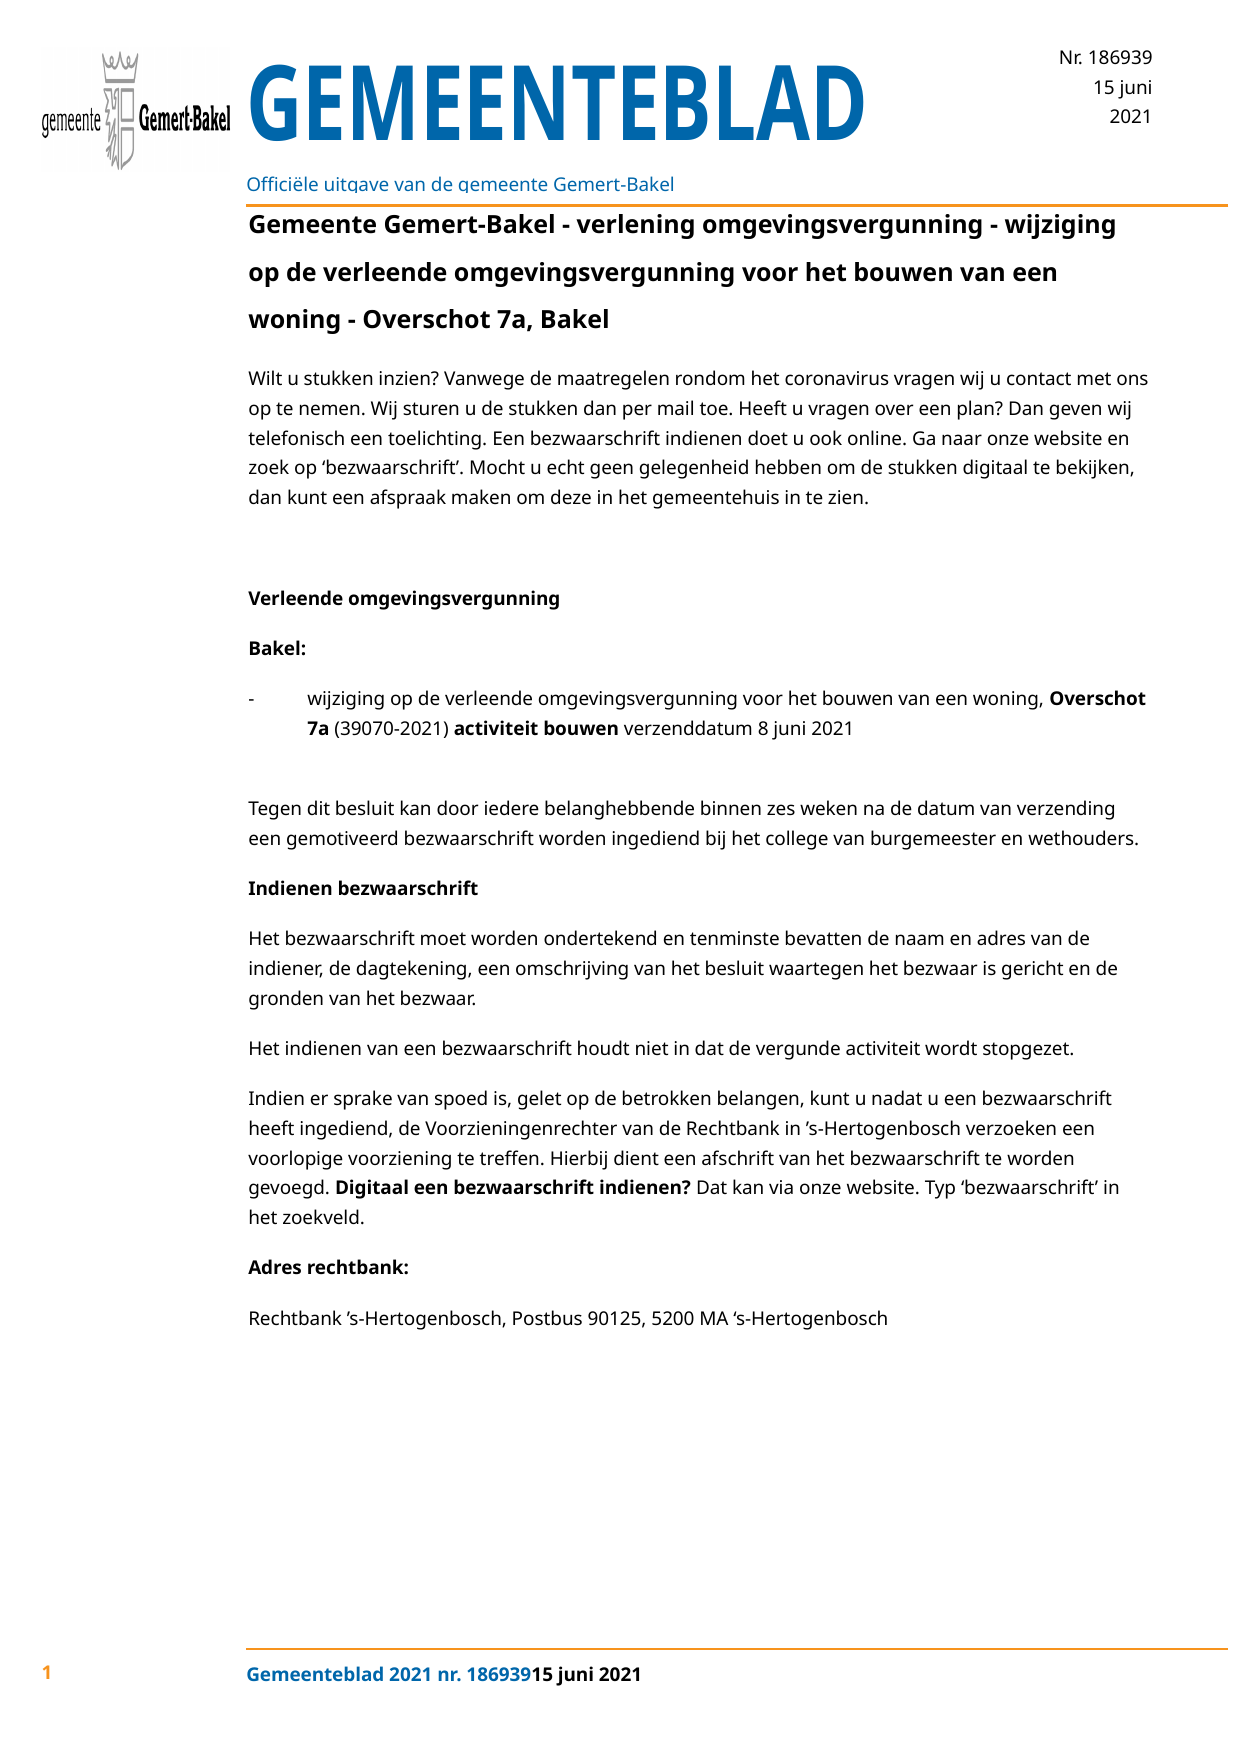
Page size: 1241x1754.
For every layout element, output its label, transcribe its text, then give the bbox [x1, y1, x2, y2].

text Verleende omgevingsvergunning [248, 585, 1152, 610]
text Indienen bezwaarschrift [248, 875, 1152, 901]
text Indien er sprake van spoed is, gelet op de betrokken belangen, kunt u nadat u een bezwaarschrift heeft ingediend, de Voorzieningenrechter van de Rechtbank in ’s-Hertogenbosch verzoeken een voorlopige voorziening te treffen. Hierbij dient een afschrift van het bezwaarschrift te worden gevoegd. Digitaal een bezwaarschrift indienen? Dat kan via onze website. Typ ‘bezwaarschrift’ in het zoekveld. [248, 1086, 1152, 1229]
text Wilt u stukken inzien? Vanwege de maatregelen rondom het coronavirus vragen wij u contact met ons op te nemen. Wij sturen u de stukken dan per mail toe. Heeft u vragen over een plan? Dan geven wij telefonisch een toelichting. Een bezwaarschrift indienen doet u ook online. Ga naar onze website en zoek op ‘bezwaarschrift’. Mocht u echt geen gelegenheid hebben om de stukken digitaal te bekijken, dan kunt een afspraak maken om deze in het gemeentehuis in te zien. [248, 366, 1152, 509]
text Adres rechtbank: [248, 1254, 1152, 1280]
picture [41, 47, 231, 172]
text Het indienen van een bezwaarschrift houdt niet in dat de vergunde activiteit wordt stopgezet. [248, 1035, 1152, 1061]
text Bakel: [248, 635, 1152, 661]
text Rechtbank ’s-Hertogenbosch, Postbus 90125, 5200 MA ‘s-Hertogenbosch [248, 1305, 1152, 1330]
text Gemeente Gemert-Bakel - verlening omgevingsvergunning - wijziging op de verleende omgevingsvergunning voor het bouwen van een woning - Overschot 7a, Bakel [248, 207, 1152, 336]
text Het bezwaarschrift moet worden ondertekend en tenminste bevatten de naam en adres van de indiener, de dagtekening, een omschrijving van het besluit waartegen het bezwaar is gericht en de gronden van het bezwaar. [248, 926, 1152, 1010]
text Tegen dit besluit kan door iedere belanghebbende binnen zes weken na de datum van verzending een gemotiveerd bezwaarschrift worden ingediend bij het college van burgemeester en wethouders. [248, 795, 1152, 850]
list wijziging op de verleende omgevingsvergunning voor het bouwen van een woning, Overschot 7a (39070-2021) activiteit bouwen verzenddatum 8 juni 2021 [248, 686, 1152, 741]
